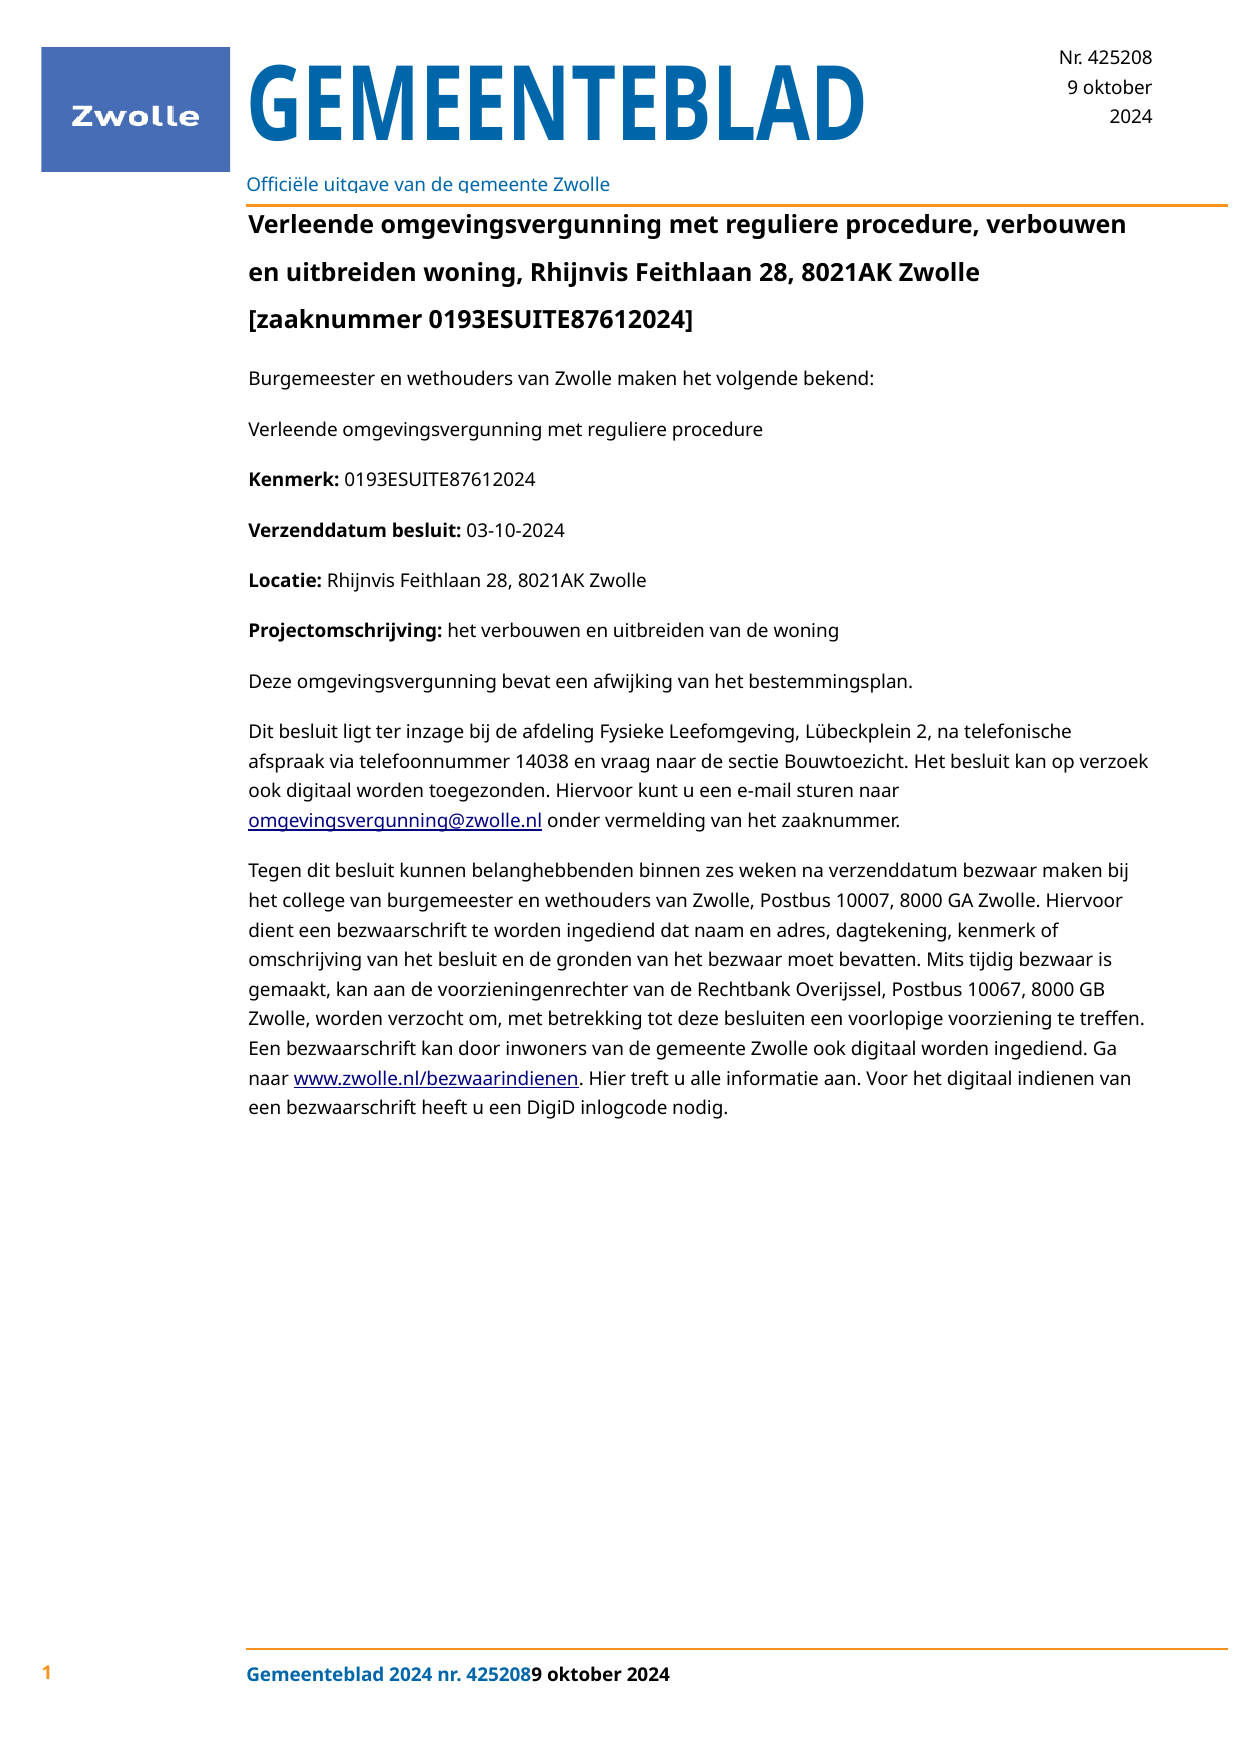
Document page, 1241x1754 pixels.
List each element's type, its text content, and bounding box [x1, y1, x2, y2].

picture [41, 47, 231, 172]
text Deze omgevingsvergunning bevat een afwijking van het bestemmingsplan. [248, 668, 1152, 694]
text Verzenddatum besluit: 03-10-2024 [248, 517, 1152, 542]
text Tegen dit besluit kunnen belanghebbenden binnen zes weken na verzenddatum bezwaar maken bij het college van burgemeester en wethouders van Zwolle, Postbus 10007, 8000 GA Zwolle. Hiervoor dient een bezwaarschrift te worden ingediend dat naam en adres, dagtekening, kenmerk of omschrijving van het besluit en de gronden van het bezwaar moet bevatten. Mits tijdig bezwaar is gemaakt, kan aan de voorzieningenrechter van de Rechtbank Overijssel, Postbus 10067, 8000 GB Zwolle, worden verzocht om, met betrekking tot deze besluiten een voorlopige voorziening te treffen. Een bezwaarschrift kan door inwoners van de gemeente Zwolle ook digitaal worden ingediend. Ga naar www.zwolle.nl/bezwaarindienen. Hier treft u alle informatie aan. Voor het digitaal indienen van een bezwaarschrift heeft u een DigiD inlogcode nodig. [248, 858, 1152, 1120]
text Burgemeester en wethouders van Zwolle maken het volgende bekend: [248, 366, 1152, 391]
text Kenmerk: 0193ESUITE87612024 [248, 466, 1152, 492]
text Projectomschrijving: het verbouwen en uitbreiden van de woning [248, 618, 1152, 643]
text Verleende omgevingsvergunning met reguliere procedure [248, 416, 1152, 442]
text Verleende omgevingsvergunning met reguliere procedure, verbouwen en uitbreiden woning, Rhijnvis Feithlaan 28, 8021AK Zwolle [zaaknummer 0193ESUITE87612024] [248, 207, 1152, 336]
text Dit besluit ligt ter inzage bij de afdeling Fysieke Leefomgeving, Lübeckplein 2, na telefonische afspraak via telefoonnummer 14038 en vraag naar de sectie Bouwtoezicht. Het besluit kan op verzoek ook digitaal worden toegezonden. Hiervoor kunt u een e-mail sturen naar omgevingsvergunning@zwolle.nl onder vermelding van het zaaknummer. [248, 718, 1152, 833]
text Locatie: Rhijnvis Feithlaan 28, 8021AK Zwolle [248, 567, 1152, 593]
